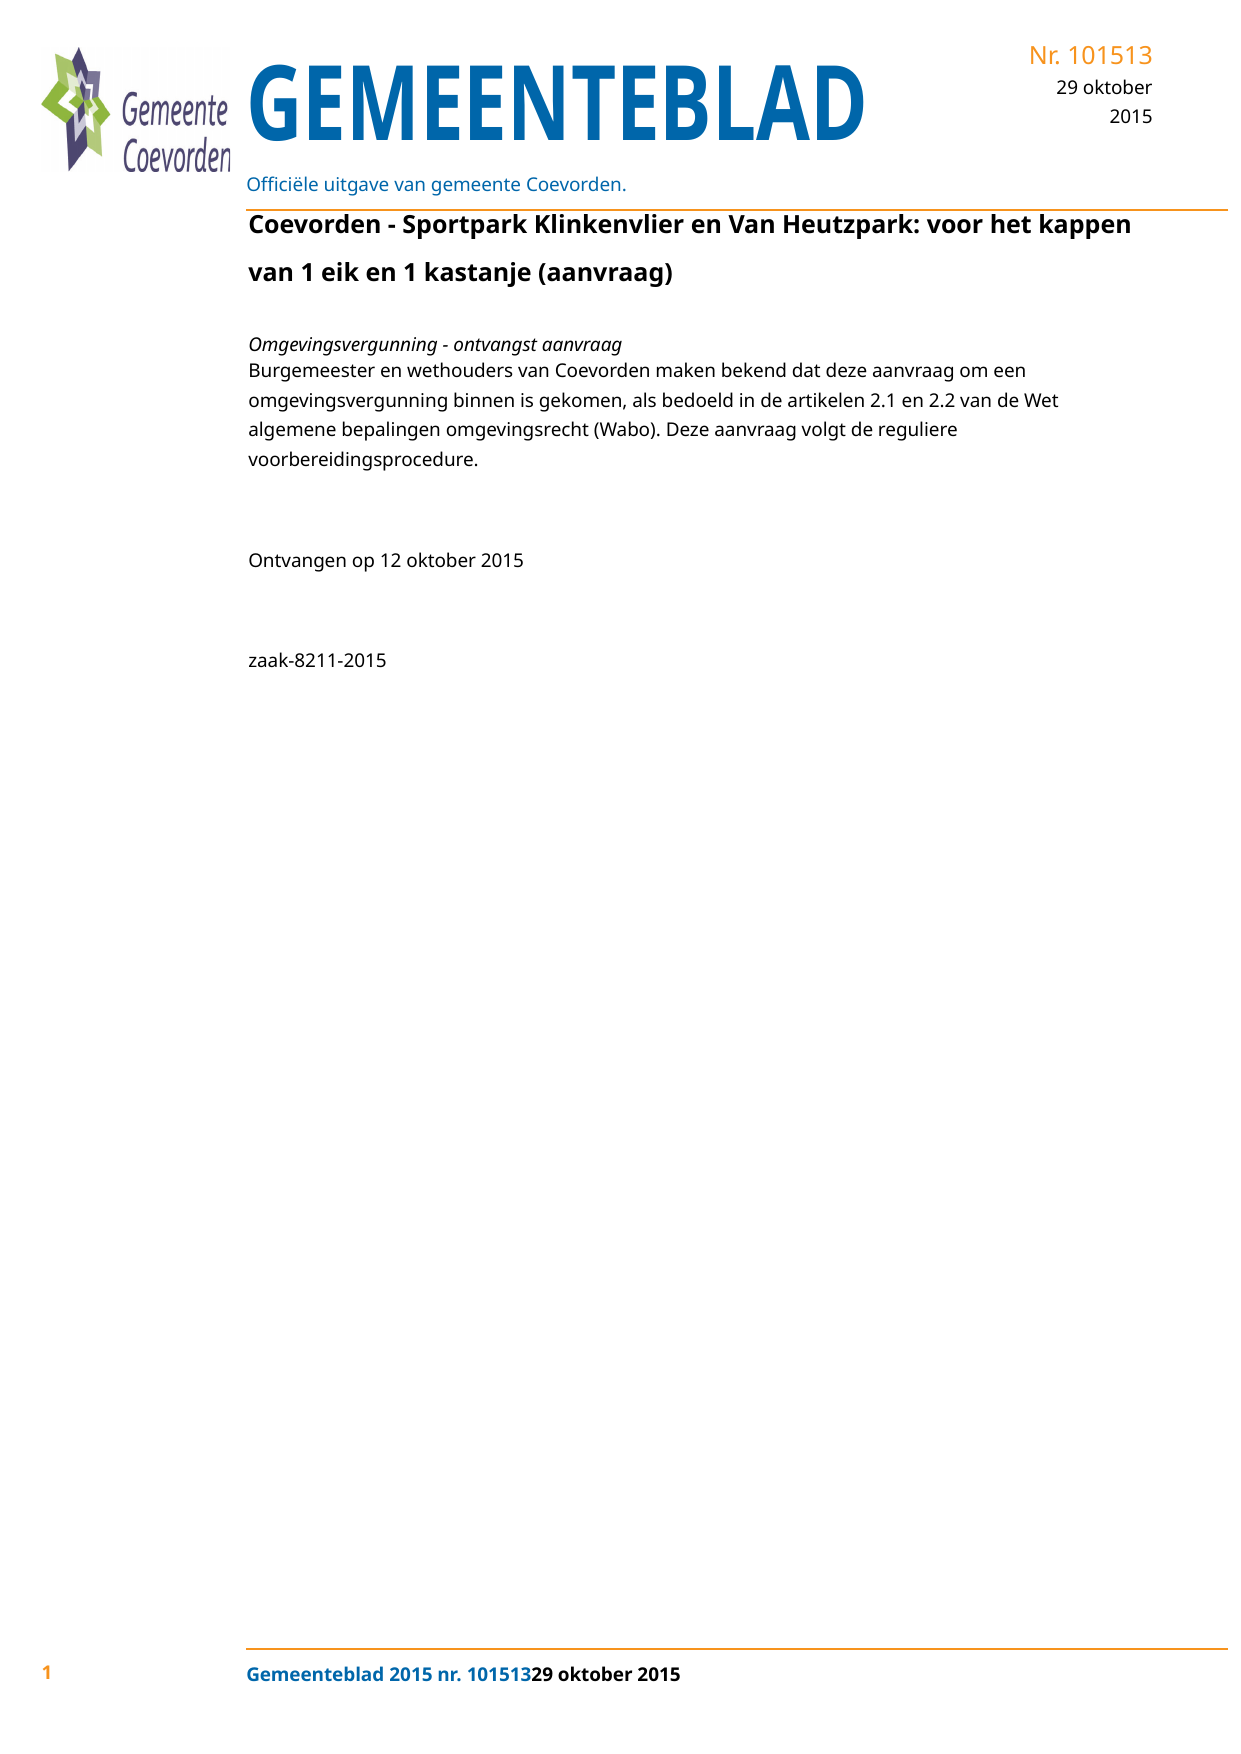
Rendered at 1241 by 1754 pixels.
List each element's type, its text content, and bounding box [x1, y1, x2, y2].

picture [41, 47, 231, 172]
text Burgemeester en wethouders van Coevorden maken bekend dat deze aanvraag om een omgevingsvergunning binnen is gekomen, als bedoeld in de artikelen 2.1 en 2.2 van de Wet algemene bepalingen omgevingsrecht (Wabo). Deze aanvraag volgt de reguliere voorbereidingsprocedure. [248, 357, 1152, 472]
text Coevorden - Sportpark Klinkenvlier en Van Heutzpark: voor het kappen van 1 eik en 1 kastanje (aanvraag) [248, 211, 1152, 288]
text Omgevingsvergunning - ontvangst aanvraag [248, 331, 1152, 357]
text Ontvangen op 12 oktober 2015 [248, 547, 1152, 572]
text zaak-8211-2015 [248, 648, 1152, 673]
